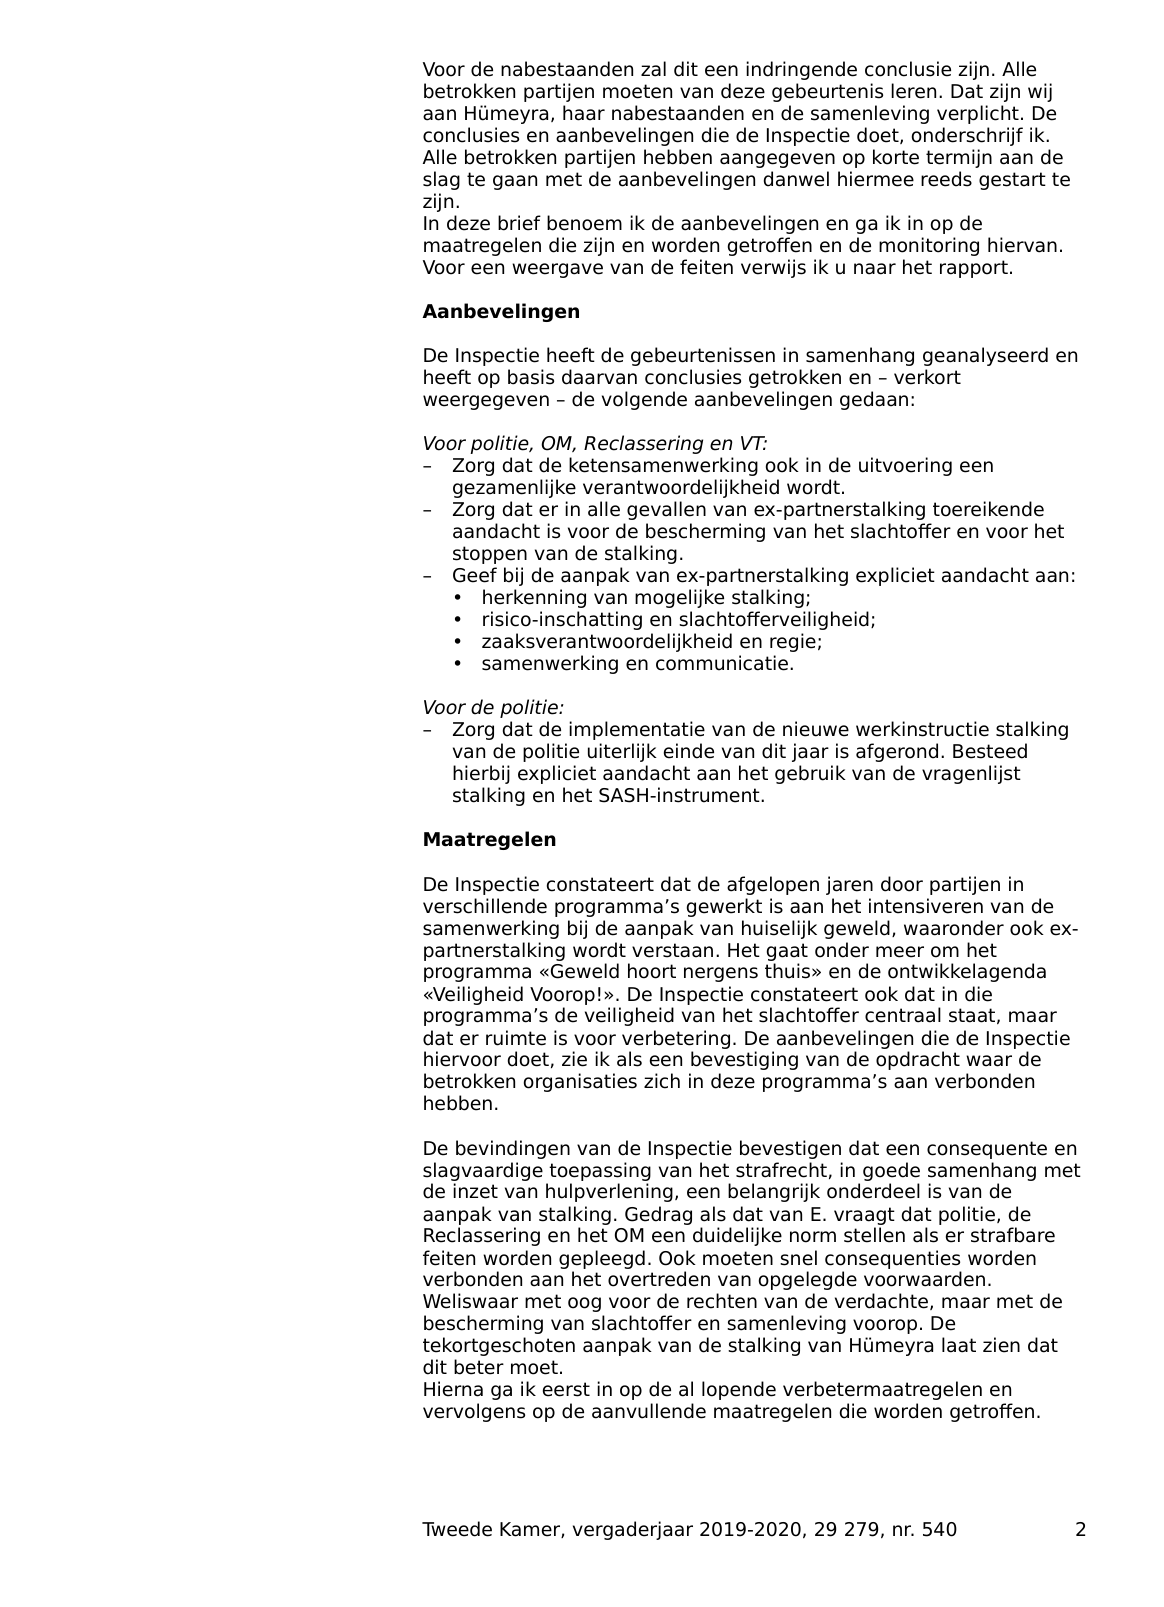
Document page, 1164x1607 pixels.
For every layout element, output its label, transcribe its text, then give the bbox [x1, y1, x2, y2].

subtitle Aanbevelingen [422, 301, 1087, 323]
subtitle Voor de politie: [422, 697, 1087, 719]
text • samenwerking en communicatie. [452, 653, 1087, 675]
text – Zorg dat er in alle gevallen van ex-partnerstalking toereikende aandacht is voor de bescherming van het slachtoffer en voor het stoppen van de stalking. [422, 499, 1087, 565]
text – Zorg dat de ketensamenwerking ook in de uitvoering een gezamenlijke verantwoordelijkheid wordt. [422, 455, 1087, 499]
subtitle Maatregelen [422, 829, 1087, 851]
text – Zorg dat de implementatie van de nieuwe werkinstructie stalking van de politie uiterlijk einde van dit jaar is afgerond. Besteed hierbij expliciet aandacht aan het gebruik van de vragenlijst stalking en het SASH-instrument. [422, 719, 1087, 807]
text In deze brief benoem ik de aanbevelingen en ga ik in op de maatregelen die zijn en worden getroffen en de monitoring hiervan. Voor een weergave van de feiten verwijs ik u naar het rapport. [422, 213, 1087, 279]
text • herkenning van mogelijke stalking; [452, 587, 1087, 609]
text • zaaksverantwoordelijkheid en regie; [452, 631, 1087, 653]
text Hierna ga ik eerst in op de al lopende verbetermaatregelen en vervolgens op de aanvullende maatregelen die worden getroffen. [422, 1379, 1087, 1423]
text De Inspectie constateert dat de afgelopen jaren door partijen in verschillende programma’s gewerkt is aan het intensiveren van de samenwerking bij de aanpak van huiselijk geweld, waaronder ook ex-partnerstalking wordt verstaan. Het gaat onder meer om het programma «Geweld hoort nergens thuis» en de ontwikkelagenda «Veiligheid Voorop!». De Inspectie constateert ook dat in die programma’s de veiligheid van het slachtoffer centraal staat, maar dat er ruimte is voor verbetering. De aanbevelingen die de Inspectie hiervoor doet, zie ik als een bevestiging van de opdracht waar de betrokken organisaties zich in deze programma’s aan verbonden hebben. [422, 873, 1087, 1115]
subtitle Voor politie, OM, Reclassering en VT: [422, 433, 1087, 455]
text • risico-inschatting en slachtofferveiligheid; [452, 609, 1087, 631]
text De Inspectie heeft de gebeurtenissen in samenhang geanalyseerd en heeft op basis daarvan conclusies getrokken en – verkort weergegeven – de volgende aanbevelingen gedaan: [422, 345, 1087, 411]
text – Geef bij de aanpak van ex-partnerstalking expliciet aandacht aan: [422, 565, 1087, 587]
text De bevindingen van de Inspectie bevestigen dat een consequente en slagvaardige toepassing van het strafrecht, in goede samenhang met de inzet van hulpverlening, een belangrijk onderdeel is van de aanpak van stalking. Gedrag als dat van E. vraagt dat politie, de Reclassering en het OM een duidelijke norm stellen als er strafbare feiten worden gepleegd. Ook moeten snel consequenties worden verbonden aan het overtreden van opgelegde voorwaarden. Weliswaar met oog voor de rechten van de verdachte, maar met de bescherming van slachtoffer en samenleving voorop. De tekortgeschoten aanpak van de stalking van Hümeyra laat zien dat dit beter moet. [422, 1137, 1087, 1379]
text Voor de nabestaanden zal dit een indringende conclusie zijn. Alle betrokken partijen moeten van deze gebeurtenis leren. Dat zijn wij aan Hümeyra, haar nabestaanden en de samenleving verplicht. De conclusies en aanbevelingen die de Inspectie doet, onderschrijf ik. Alle betrokken partijen hebben aangegeven op korte termijn aan de slag te gaan met de aanbevelingen danwel hiermee reeds gestart te zijn. [422, 59, 1087, 213]
